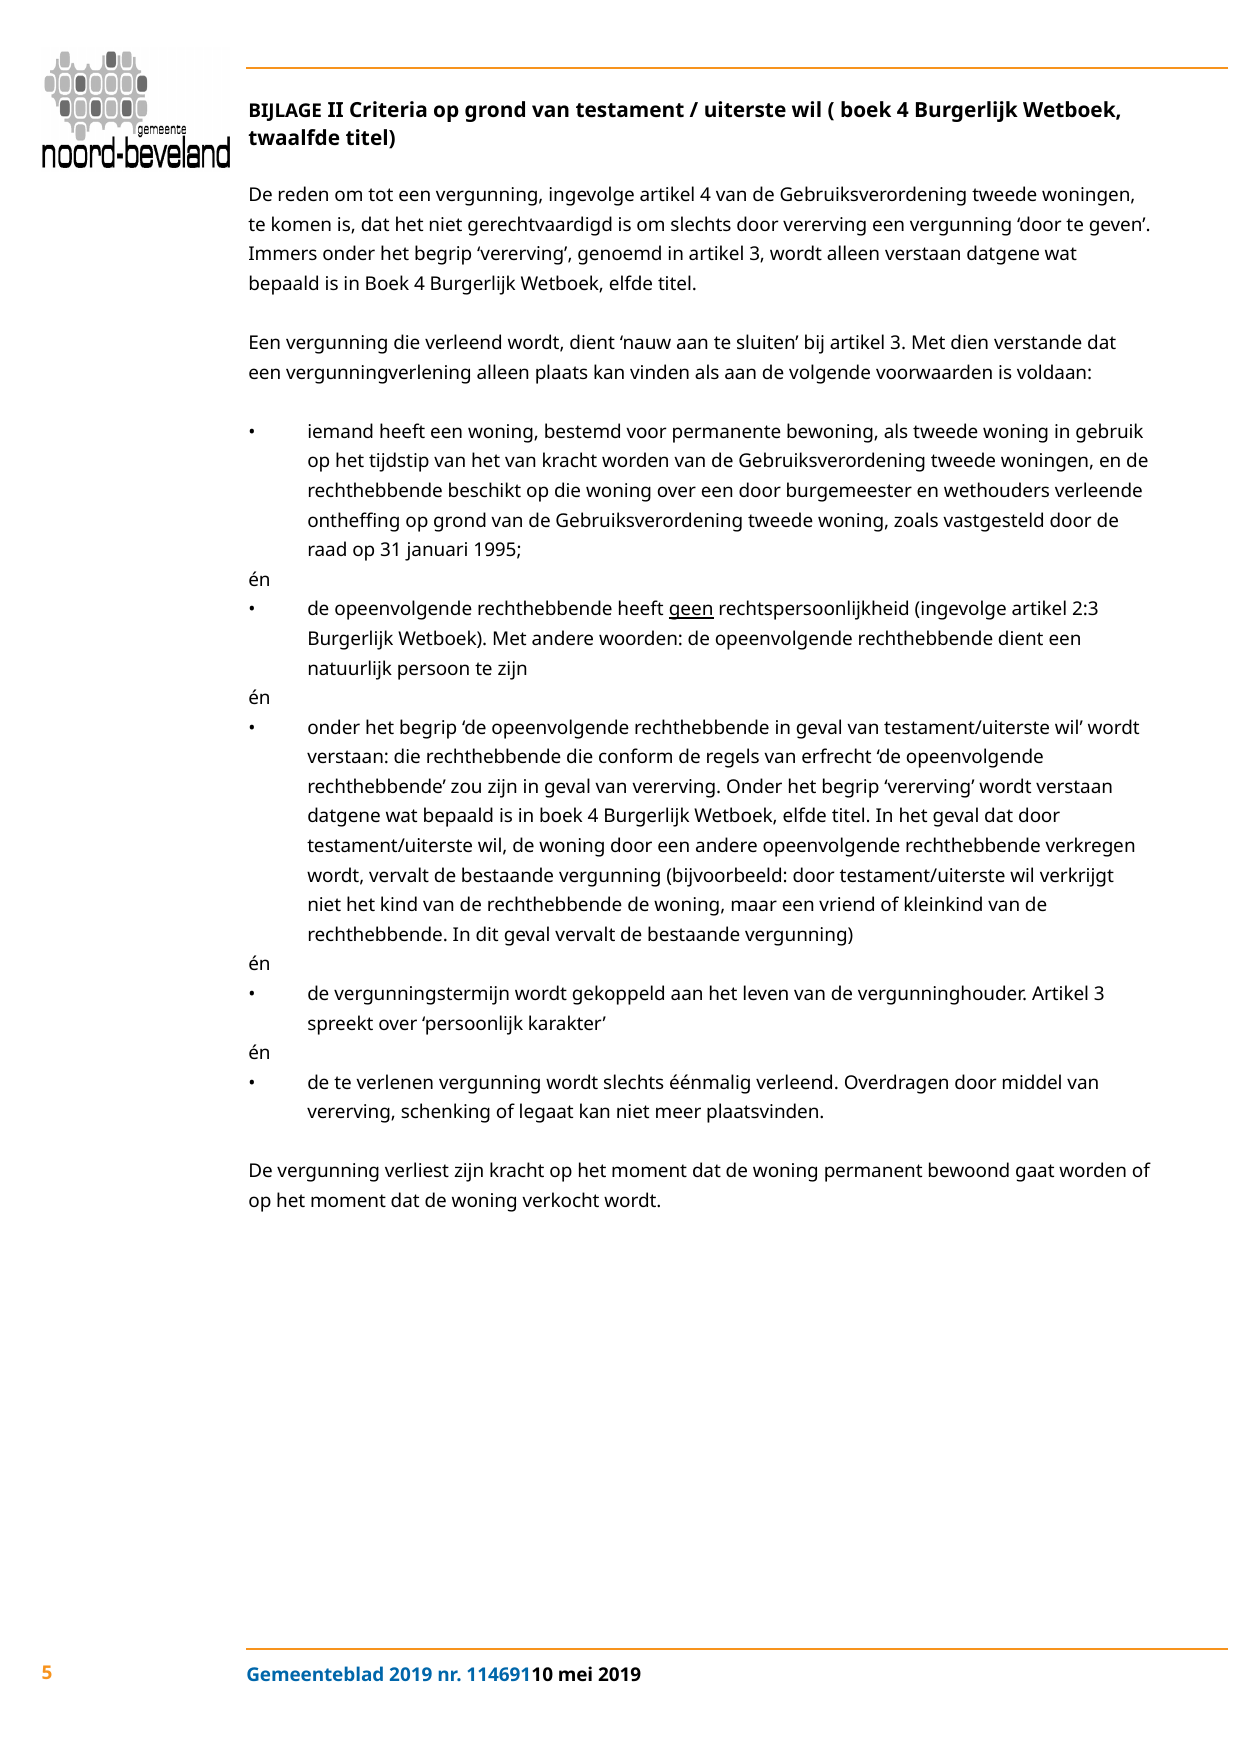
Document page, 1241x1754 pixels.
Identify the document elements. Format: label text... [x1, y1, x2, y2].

text BIJLAGE II Criteria op grond van testament / uiterste wil ( boek 4 Burgerlijk Wetboek, twaalfde titel) [248, 95, 1152, 152]
picture [41, 47, 231, 172]
text én [248, 1039, 1152, 1065]
list de vergunningstermijn wordt gekoppeld aan het leven van de vergunninghouder. Artikel 3 spreekt over ‘persoonlijk karakter’ [248, 980, 1152, 1035]
list iemand heeft een woning, bestemd voor permanente bewoning, als tweede woning in gebruik op het tijdstip van het van kracht worden van de Gebruiksverordening tweede woningen, en de rechthebbende beschikt op die woning over een door burgemeester en wethouders verleende ontheffing op grond van de Gebruiksverordening tweede woning, zoals vastgesteld door de raad op 31 januari 1995; [248, 418, 1152, 562]
text én [248, 684, 1152, 710]
text én [248, 951, 1152, 976]
text De reden om tot een vergunning, ingevolge artikel 4 van de Gebruiksverordening tweede woningen, te komen is, dat het niet gerechtvaardigd is om slechts door vererving een vergunning ‘door te geven’. Immers onder het begrip ‘vererving’, genoemd in artikel 3, wordt alleen verstaan datgene wat bepaald is in Boek 4 Burgerlijk Wetboek, elfde titel. [248, 181, 1152, 296]
text Een vergunning die verleend wordt, dient ‘nauw aan te sluiten’ bij artikel 3. Met dien verstande dat een vergunningverlening alleen plaats kan vinden als aan de volgende voorwaarden is voldaan: [248, 329, 1152, 384]
text én [248, 566, 1152, 592]
list de opeenvolgende rechthebbende heeft geen rechtspersoonlijkheid (ingevolge artikel 2:3 Burgerlijk Wetboek). Met andere woorden: de opeenvolgende rechthebbende dient een natuurlijk persoon te zijn [248, 596, 1152, 680]
list de te verlenen vergunning wordt slechts éénmalig verleend. Overdragen door middel van vererving, schenking of legaat kan niet meer plaatsvinden. [248, 1069, 1152, 1124]
text De vergunning verliest zijn kracht op het moment dat de woning permanent bewoond gaat worden of op het moment dat de woning verkocht wordt. [248, 1158, 1152, 1213]
list onder het begrip ‘de opeenvolgende rechthebbende in geval van testament/uiterste wil’ wordt verstaan: die rechthebbende die conform de regels van erfrecht ‘de opeenvolgende rechthebbende’ zou zijn in geval van vererving. Onder het begrip ‘vererving’ wordt verstaan datgene wat bepaald is in boek 4 Burgerlijk Wetboek, elfde titel. In het geval dat door testament/uiterste wil, de woning door een andere opeenvolgende rechthebbende verkregen wordt, vervalt de bestaande vergunning (bijvoorbeeld: door testament/uiterste wil verkrijgt niet het kind van de rechthebbende de woning, maar een vriend of kleinkind van de rechthebbende. In dit geval vervalt de bestaande vergunning) [248, 714, 1152, 947]
